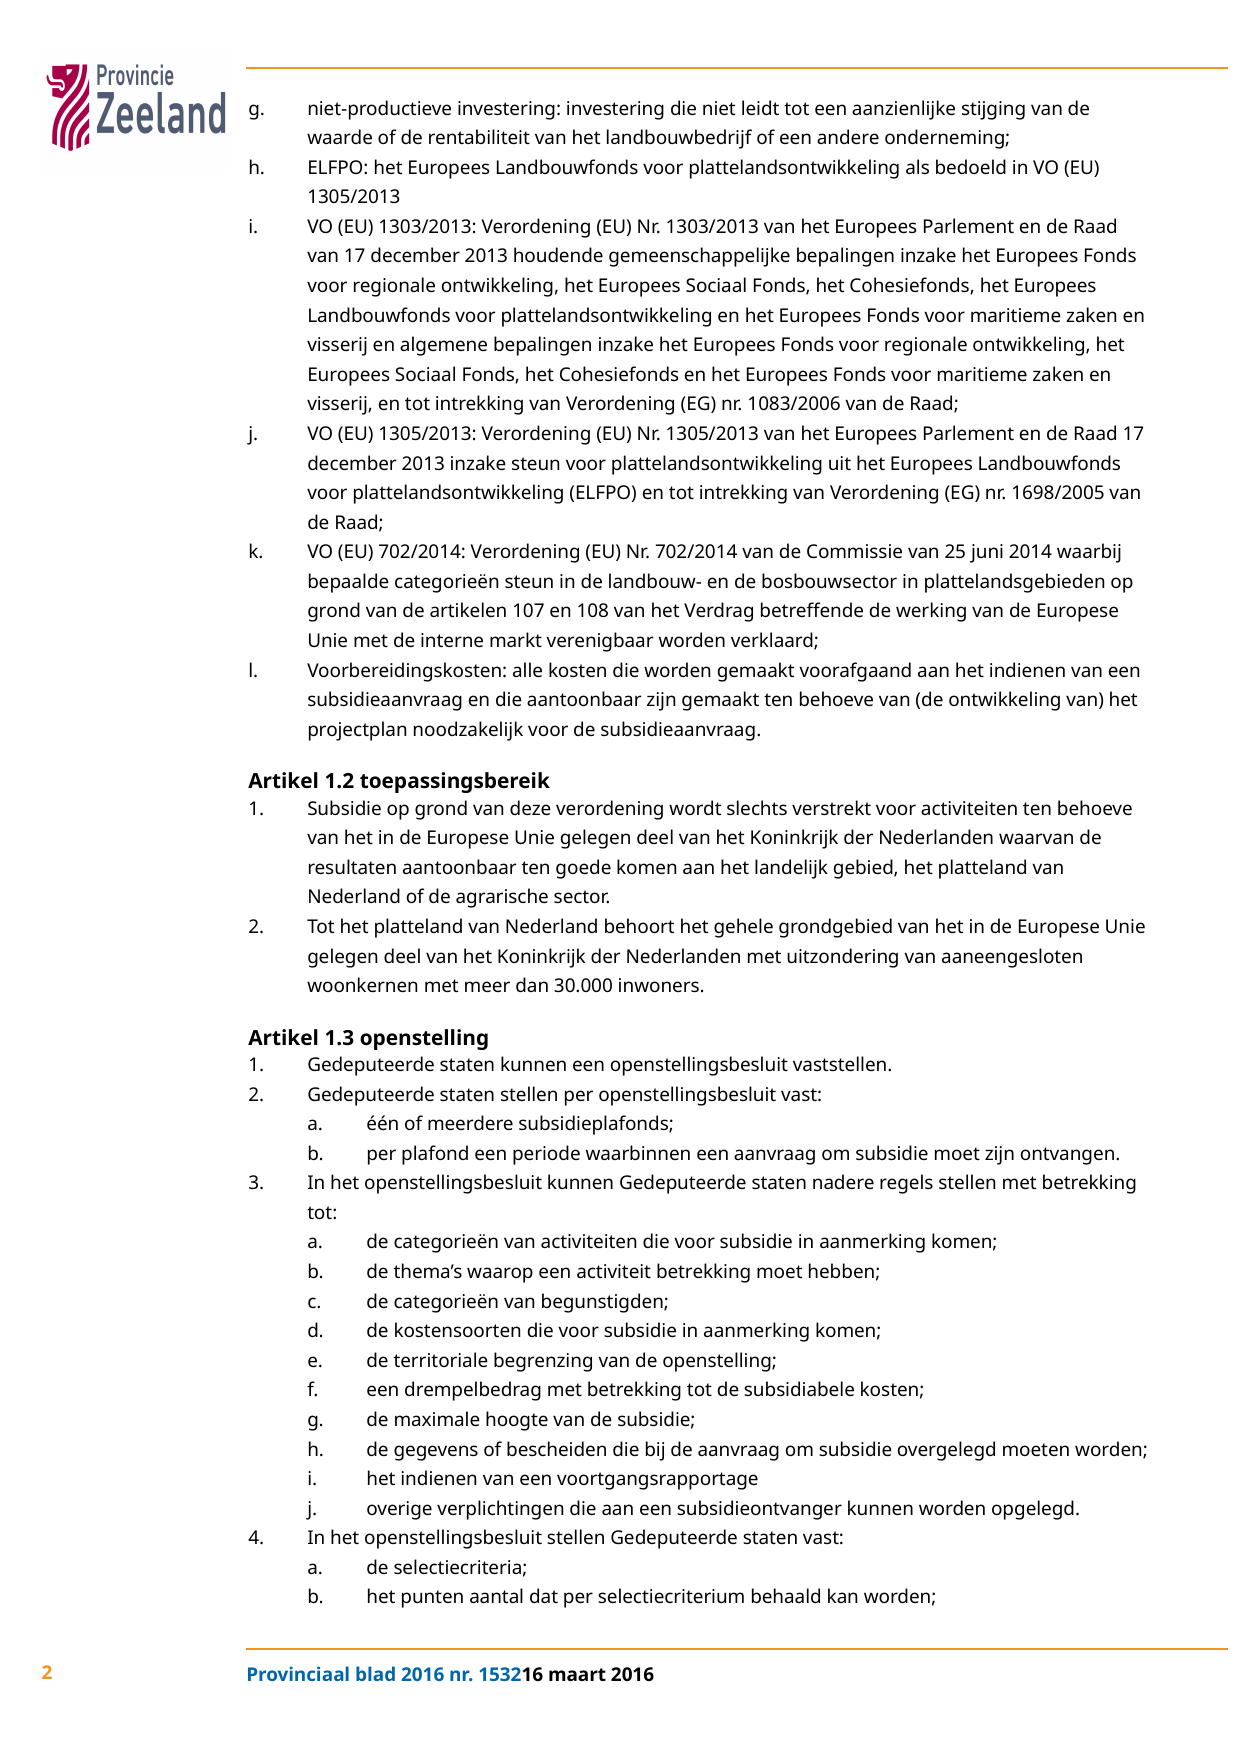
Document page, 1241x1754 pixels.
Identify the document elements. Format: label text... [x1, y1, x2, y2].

list In het openstellingsbesluit kunnen Gedeputeerde staten nadere regels stellen met betrekking tot: [248, 1169, 1152, 1225]
list VO (EU) 1305/2013: Verordening (EU) Nr. 1305/2013 van het Europees Parlement en de Raad 17 december 2013 inzake steun voor plattelandsontwikkeling uit het Europees Landbouwfonds voor plattelandsontwikkeling (ELFPO) en tot intrekking van Verordening (EG) nr. 1698/2005 van de Raad; [248, 420, 1152, 535]
list VO (EU) 702/2014: Verordening (EU) Nr. 702/2014 van de Commissie van 25 juni 2014 waarbij bepaalde categorieën steun in de landbouw- en de bosbouwsector in plattelandsgebieden op grond van de artikelen 107 en 108 van het Verdrag betreffende de werking van de Europese Unie met de interne markt verenigbaar worden verklaard; [248, 538, 1152, 653]
list Voorbereidingskosten: alle kosten die worden gemaakt voorafgaand aan het indienen van een subsidieaanvraag en die aantoonbaar zijn gemaakt ten behoeve van (de ontwikkeling van) het projectplan noodzakelijk voor de subsidieaanvraag. [248, 657, 1152, 742]
list de categorieën van begunstigden; [307, 1288, 1152, 1314]
list de gegevens of bescheiden die bij de aanvraag om subsidie overgelegd moeten worden; [307, 1436, 1152, 1462]
text Artikel 1.2 toepassingsbereik [248, 766, 1152, 795]
list het indienen van een voortgangsrapportage [307, 1465, 1152, 1491]
list een drempelbedrag met betrekking tot de subsidiabele kosten; [307, 1377, 1152, 1402]
list de thema’s waarop een activiteit betrekking moet hebben; [307, 1258, 1152, 1284]
list Gedeputeerde staten kunnen een openstellingsbesluit vaststellen. [248, 1051, 1152, 1077]
list Tot het platteland van Nederland behoort het gehele grondgebied van het in de Europese Unie gelegen deel van het Koninkrijk der Nederlanden met uitzondering van aaneengesloten woonkernen met meer dan 30.000 inwoners. [248, 913, 1152, 998]
list per plafond een periode waarbinnen een aanvraag om subsidie moet zijn ontvangen. [307, 1140, 1152, 1166]
text Artikel 1.3 openstelling [248, 1023, 1152, 1051]
list de kostensoorten die voor subsidie in aanmerking komen; [307, 1317, 1152, 1343]
list de selectiecriteria; [307, 1554, 1152, 1580]
list Subsidie op grond van deze verordening wordt slechts verstrekt voor activiteiten ten behoeve van het in de Europese Unie gelegen deel van het Koninkrijk der Nederlanden waarvan de resultaten aantoonbaar ten goede komen aan het landelijk gebied, het platteland van Nederland of de agrarische sector. [248, 795, 1152, 909]
list overige verplichtingen die aan een subsidieontvanger kunnen worden opgelegd. [307, 1495, 1152, 1521]
list de maximale hoogte van de subsidie; [307, 1406, 1152, 1432]
list niet-productieve investering: investering die niet leidt tot een aanzienlijke stijging van de waarde of de rentabiliteit van het landbouwbedrijf of een andere onderneming; [248, 95, 1152, 150]
list VO (EU) 1303/2013: Verordening (EU) Nr. 1303/2013 van het Europees Parlement en de Raad van 17 december 2013 houdende gemeenschappelijke bepalingen inzake het Europees Fonds voor regionale ontwikkeling, het Europees Sociaal Fonds, het Cohesiefonds, het Europees Landbouwfonds voor plattelandsontwikkeling en het Europees Fonds voor maritieme zaken en visserij en algemene bepalingen inzake het Europees Fonds voor regionale ontwikkeling, het Europees Sociaal Fonds, het Cohesiefonds en het Europees Fonds voor maritieme zaken en visserij, en tot intrekking van Verordening (EG) nr. 1083/2006 van de Raad; [248, 213, 1152, 416]
picture [41, 47, 231, 172]
list het punten aantal dat per selectiecriterium behaald kan worden; [307, 1584, 1152, 1609]
list de territoriale begrenzing van de openstelling; [307, 1347, 1152, 1373]
list één of meerdere subsidieplafonds; [307, 1110, 1152, 1136]
list de categorieën van activiteiten die voor subsidie in aanmerking komen; [307, 1229, 1152, 1254]
list In het openstellingsbesluit stellen Gedeputeerde staten vast: [248, 1524, 1152, 1550]
list ELFPO: het Europees Landbouwfonds voor plattelandsontwikkeling als bedoeld in VO (EU) 1305/2013 [248, 154, 1152, 209]
list Gedeputeerde staten stellen per openstellingsbesluit vast: [248, 1081, 1152, 1107]
